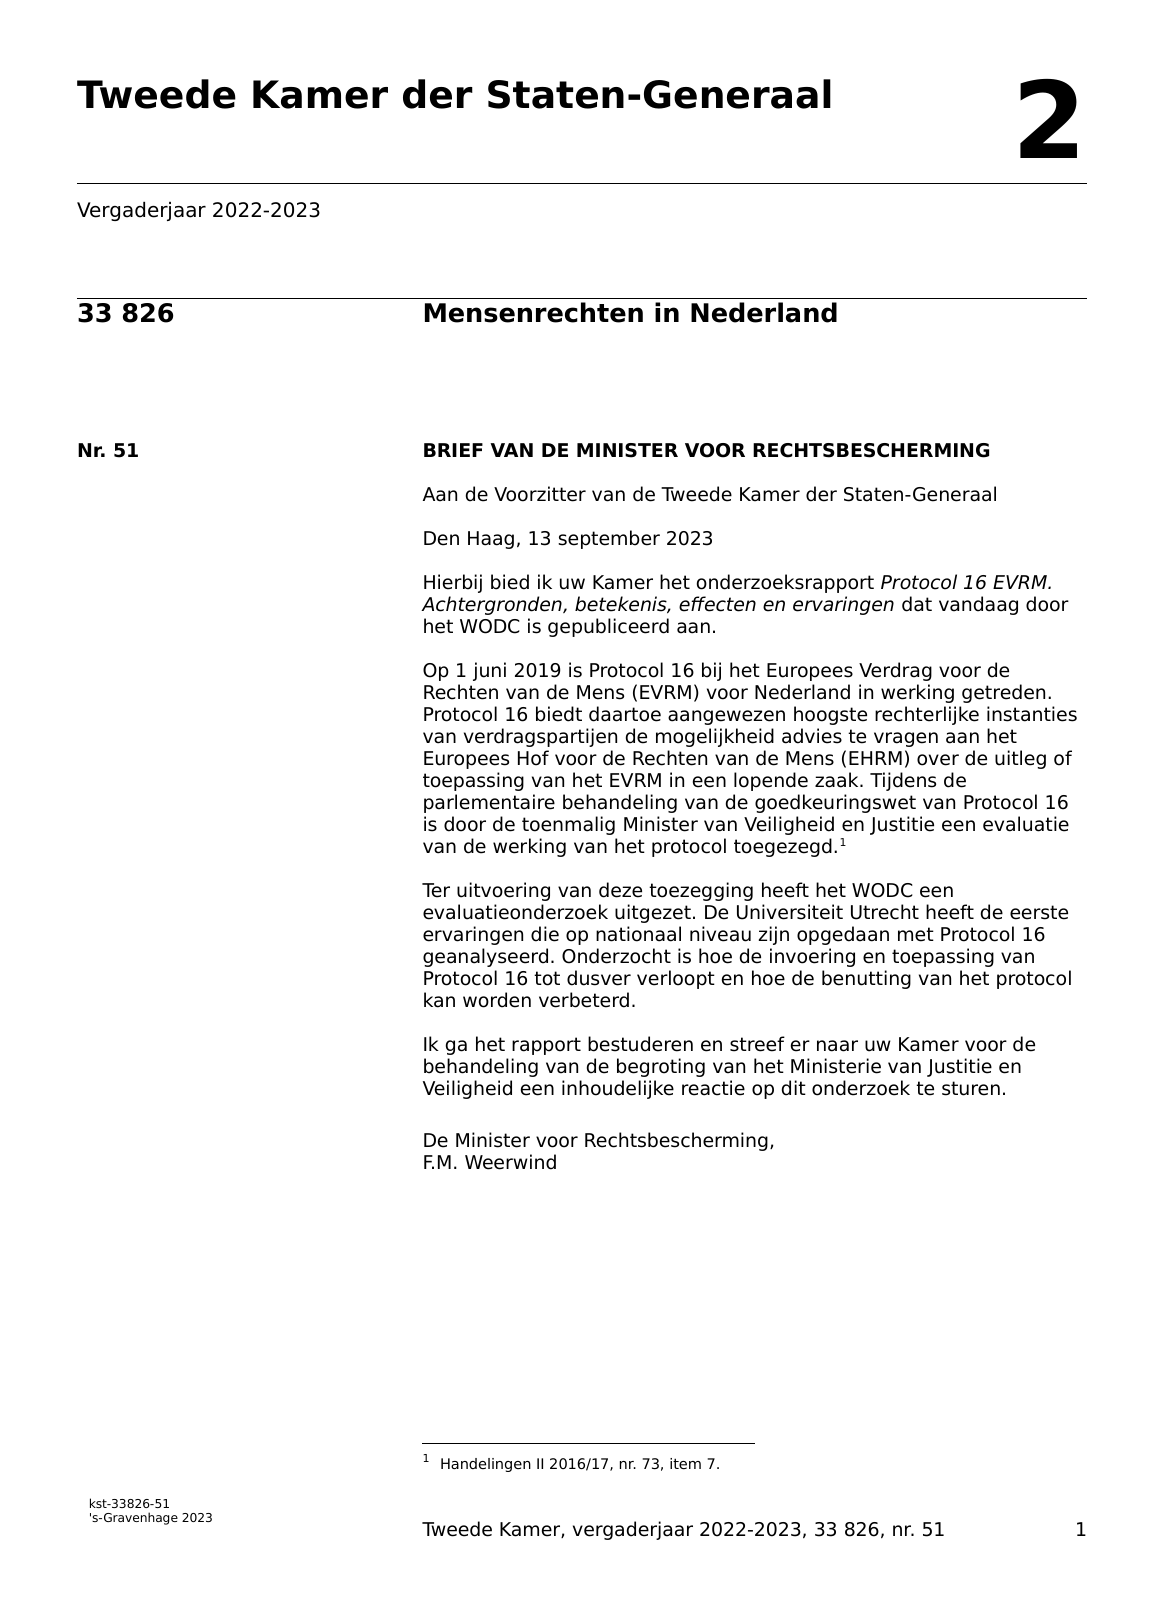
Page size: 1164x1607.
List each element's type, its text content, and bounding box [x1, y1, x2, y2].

text Hierbij bied ik uw Kamer het onderzoeksrapport Protocol 16 EVRM. Achtergronden, betekenis, effecten en ervaringen dat vandaag door het WODC is gepubliceerd aan. [422, 572, 1087, 638]
text Handelingen II 2016/17, nr. 73, item 7. [422, 1452, 1087, 1474]
text Den Haag, 13 september 2023 [422, 528, 1087, 550]
text 's-Gravenhage 2023 [88, 1511, 323, 1525]
table_header Tweede Kamer der Staten-Generaal [77, 59, 886, 183]
subtitle Nr. 51 BRIEF VAN DE MINISTER VOOR RECHTSBESCHERMING [77, 440, 1087, 462]
text kst-33826-51 [88, 1497, 323, 1511]
text Aan de Voorzitter van de Tweede Kamer der Staten-Generaal [422, 484, 1087, 506]
subtitle 33 826 Mensenrechten in Nederland [77, 299, 1087, 329]
table_cell Vergaderjaar 2022-2023 [77, 184, 1087, 298]
text De Minister voor Rechtsbescherming, F.M. Weerwind [422, 1130, 1087, 1174]
table_header 2 [886, 59, 1087, 183]
text Ik ga het rapport bestuderen en streef er naar uw Kamer voor de behandeling van de begroting van het Ministerie van Justitie en Veiligheid een inhoudelijke reactie op dit onderzoek te sturen. [422, 1034, 1087, 1100]
text Ter uitvoering van deze toezegging heeft het WODC een evaluatieonderzoek uitgezet. De Universiteit Utrecht heeft de eerste ervaringen die op nationaal niveau zijn opgedaan met Protocol 16 geanalyseerd. Onderzocht is hoe de invoering en toepassing van Protocol 16 tot dusver verloopt en hoe de benutting van het protocol kan worden verbeterd. [422, 880, 1087, 1012]
text Op 1 juni 2019 is Protocol 16 bij het Europees Verdrag voor de Rechten van de Mens (EVRM) voor Nederland in werking getreden. Protocol 16 biedt daartoe aangewezen hoogste rechterlijke instanties van verdragspartijen de mogelijkheid advies te vragen aan het Europees Hof voor de Rechten van de Mens (EHRM) over de uitleg of toepassing van het EVRM in een lopende zaak. Tijdens de parlementaire behandeling van de goedkeuringswet van Protocol 16 is door de toenmalig Minister van Veiligheid en Justitie een evaluatie van de werking van het protocol toegezegd. [422, 660, 1087, 858]
